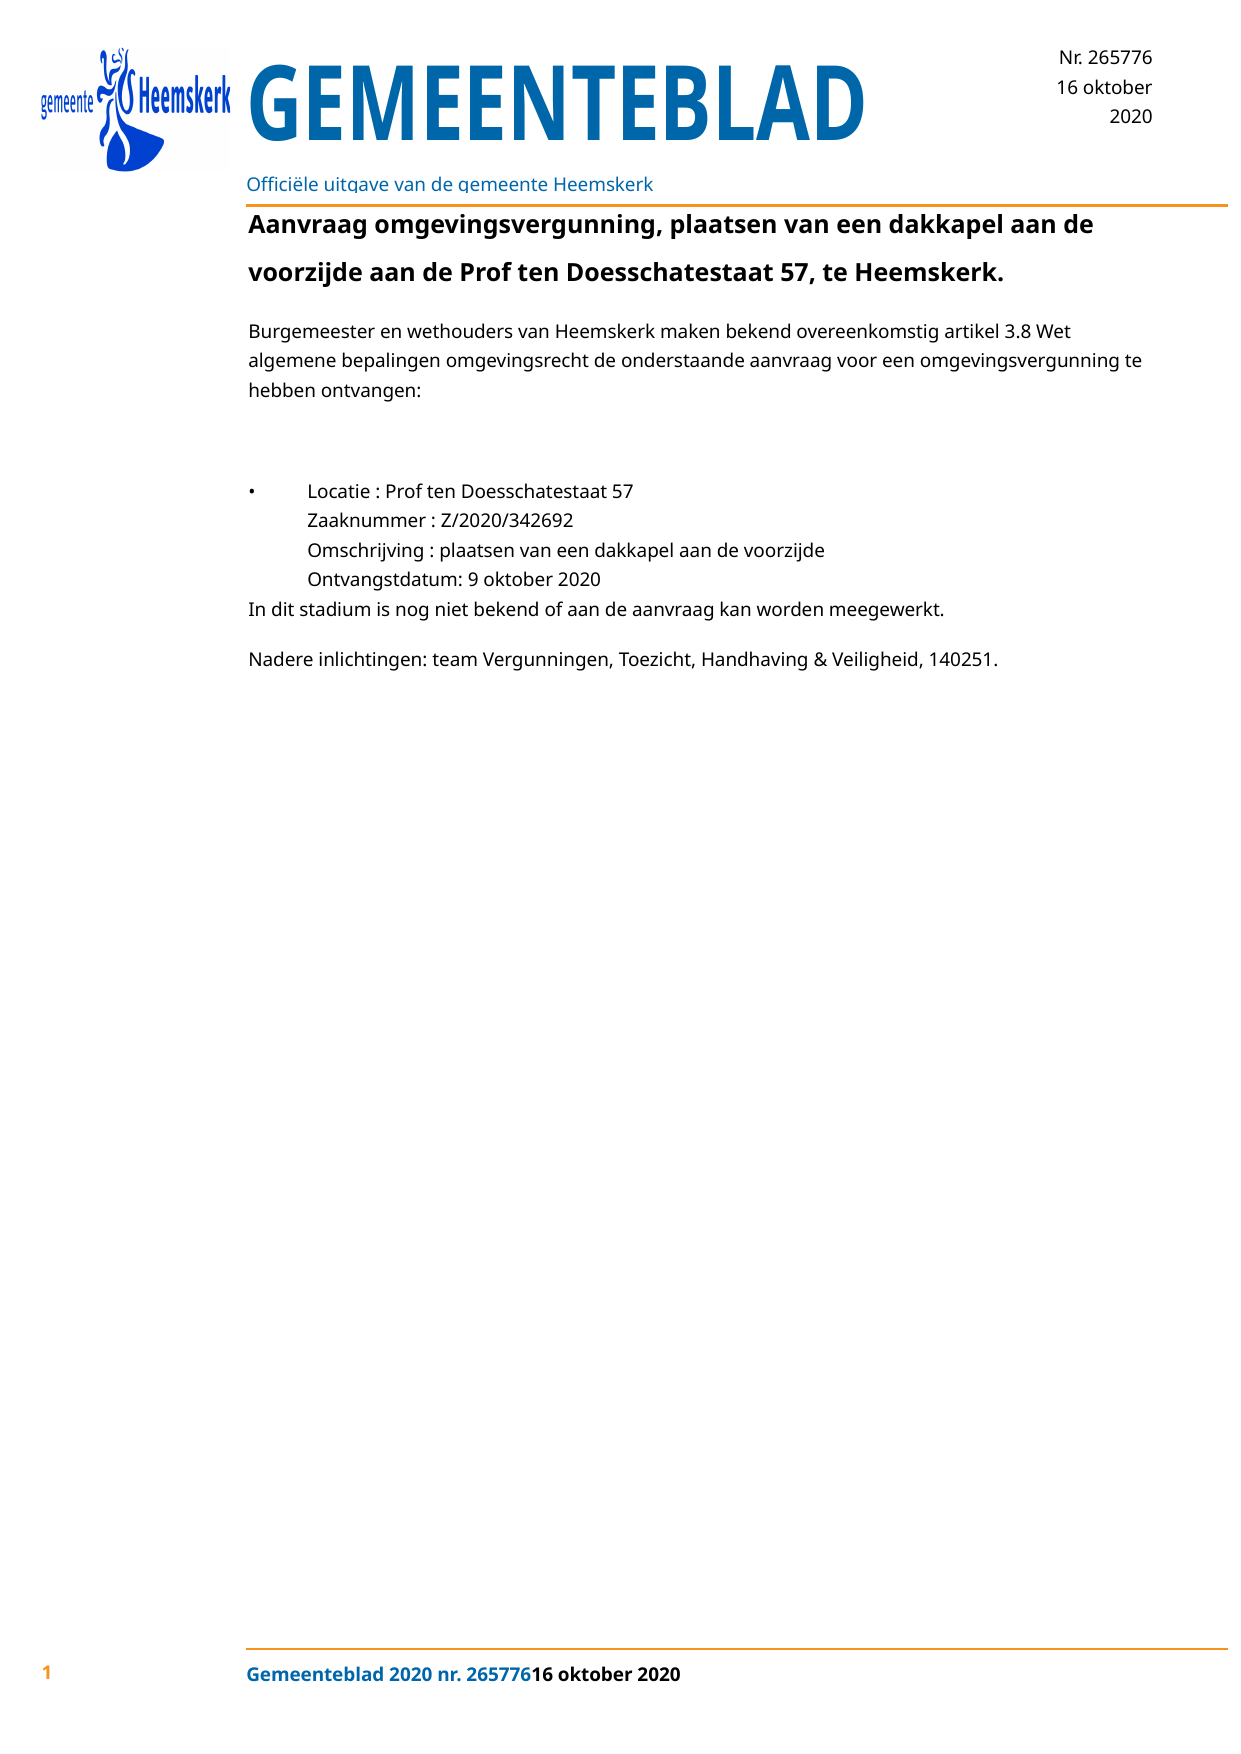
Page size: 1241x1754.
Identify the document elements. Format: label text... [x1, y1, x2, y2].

list Zaaknummer : Z/2020/342692 [248, 507, 1152, 533]
text Nadere inlichtingen: team Vergunningen, Toezicht, Handhaving & Veiligheid, 140251. [248, 647, 1152, 672]
text Burgemeester en wethouders van Heemskerk maken bekend overeenkomstig artikel 3.8 Wet algemene bepalingen omgevingsrecht de onderstaande aanvraag voor een omgevingsvergunning te hebben ontvangen: [248, 318, 1152, 403]
text In dit stadium is nog niet bekend of aan de aanvraag kan worden meegewerkt. [248, 596, 1152, 622]
list Omschrijving : plaatsen van een dakkapel aan de voorzijde [248, 537, 1152, 563]
list Locatie : Prof ten Doesschatestaat 57 [248, 478, 1152, 504]
list Ontvangstdatum: 9 oktober 2020 [248, 567, 1152, 592]
picture [41, 47, 231, 172]
text Aanvraag omgevingsvergunning, plaatsen van een dakkapel aan de voorzijde aan de Prof ten Doesschatestaat 57, te Heemskerk. [248, 207, 1152, 288]
